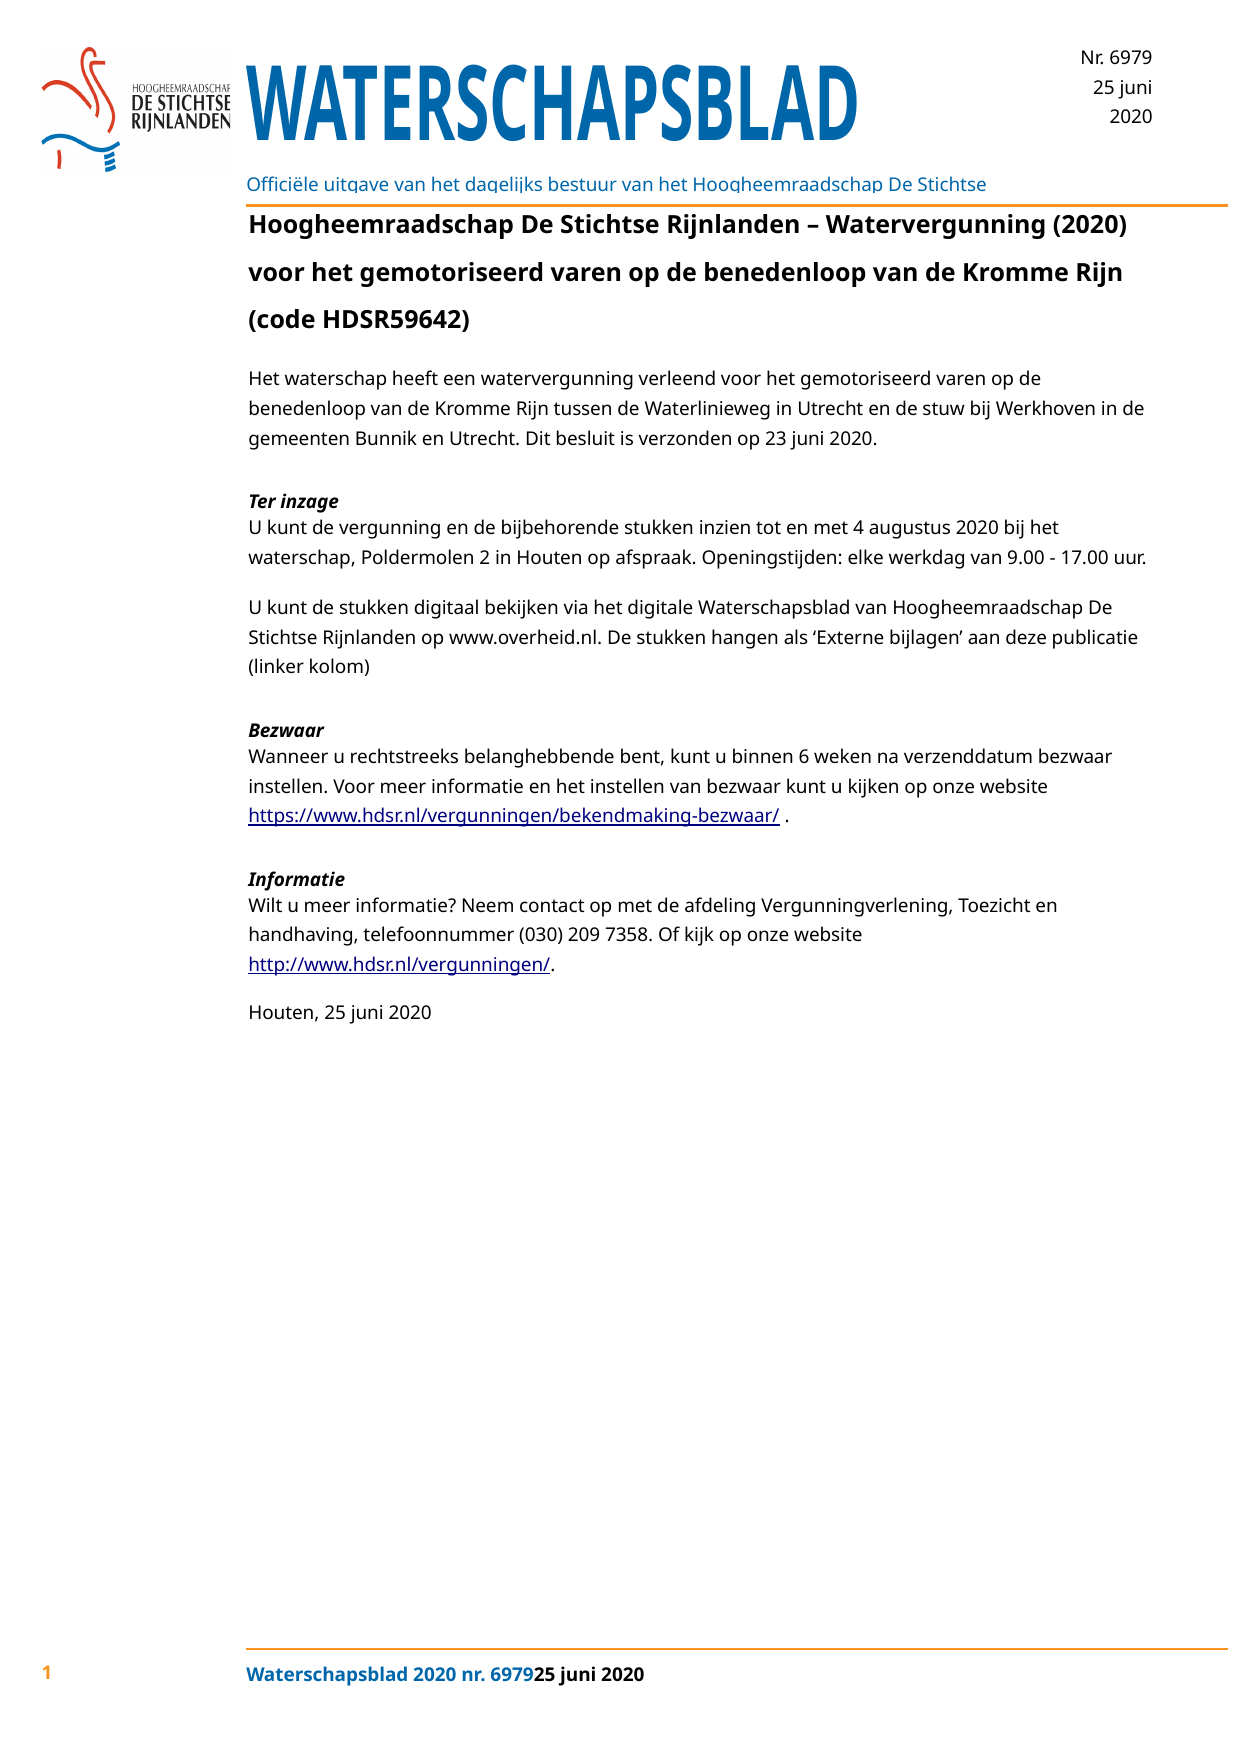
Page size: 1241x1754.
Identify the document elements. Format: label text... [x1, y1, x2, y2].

picture [41, 47, 231, 172]
text Ter inzage [248, 489, 1152, 514]
text Houten, 25 juni 2020 [248, 999, 1152, 1025]
text Hoogheemraadschap De Stichtse Rijnlanden – Watervergunning (2020) voor het gemotoriseerd varen op de benedenloop van de Kromme Rijn (code HDSR59642) [248, 207, 1152, 336]
text U kunt de stukken digitaal bekijken via het digitale Waterschapsblad van Hoogheemraadschap De Stichtse Rijnlanden op www.overheid.nl. De stukken hangen als ‘Externe bijlagen’ aan deze publicatie (linker kolom) [248, 594, 1152, 679]
text Bezwaar [248, 717, 1152, 743]
text Het waterschap heeft een watervergunning verleend voor het gemotoriseerd varen op de benedenloop van de Kromme Rijn tussen de Waterlinieweg in Utrecht en de stuw bij Werkhoven in de gemeenten Bunnik en Utrecht. Dit besluit is verzonden op 23 juni 2020. [248, 366, 1152, 450]
text U kunt de vergunning en de bijbehorende stukken inzien tot en met 4 augustus 2020 bij het waterschap, Poldermolen 2 in Houten op afspraak. Openingstijden: elke werkdag van 9.00 - 17.00 uur. [248, 514, 1152, 570]
text Informatie [248, 866, 1152, 892]
text Wanneer u rechtstreeks belanghebbende bent, kunt u binnen 6 weken na verzenddatum bezwaar instellen. Voor meer informatie en het instellen van bezwaar kunt u kijken op onze website https://www.hdsr.nl/vergunningen/bekendmaking-bezwaar/ . [248, 743, 1152, 828]
text Wilt u meer informatie? Neem contact op met de afdeling Vergunningverlening, Toezicht en handhaving, telefoonnummer (030) 209 7358. Of kijk op onze website http://www.hdsr.nl/vergunningen/. [248, 892, 1152, 977]
